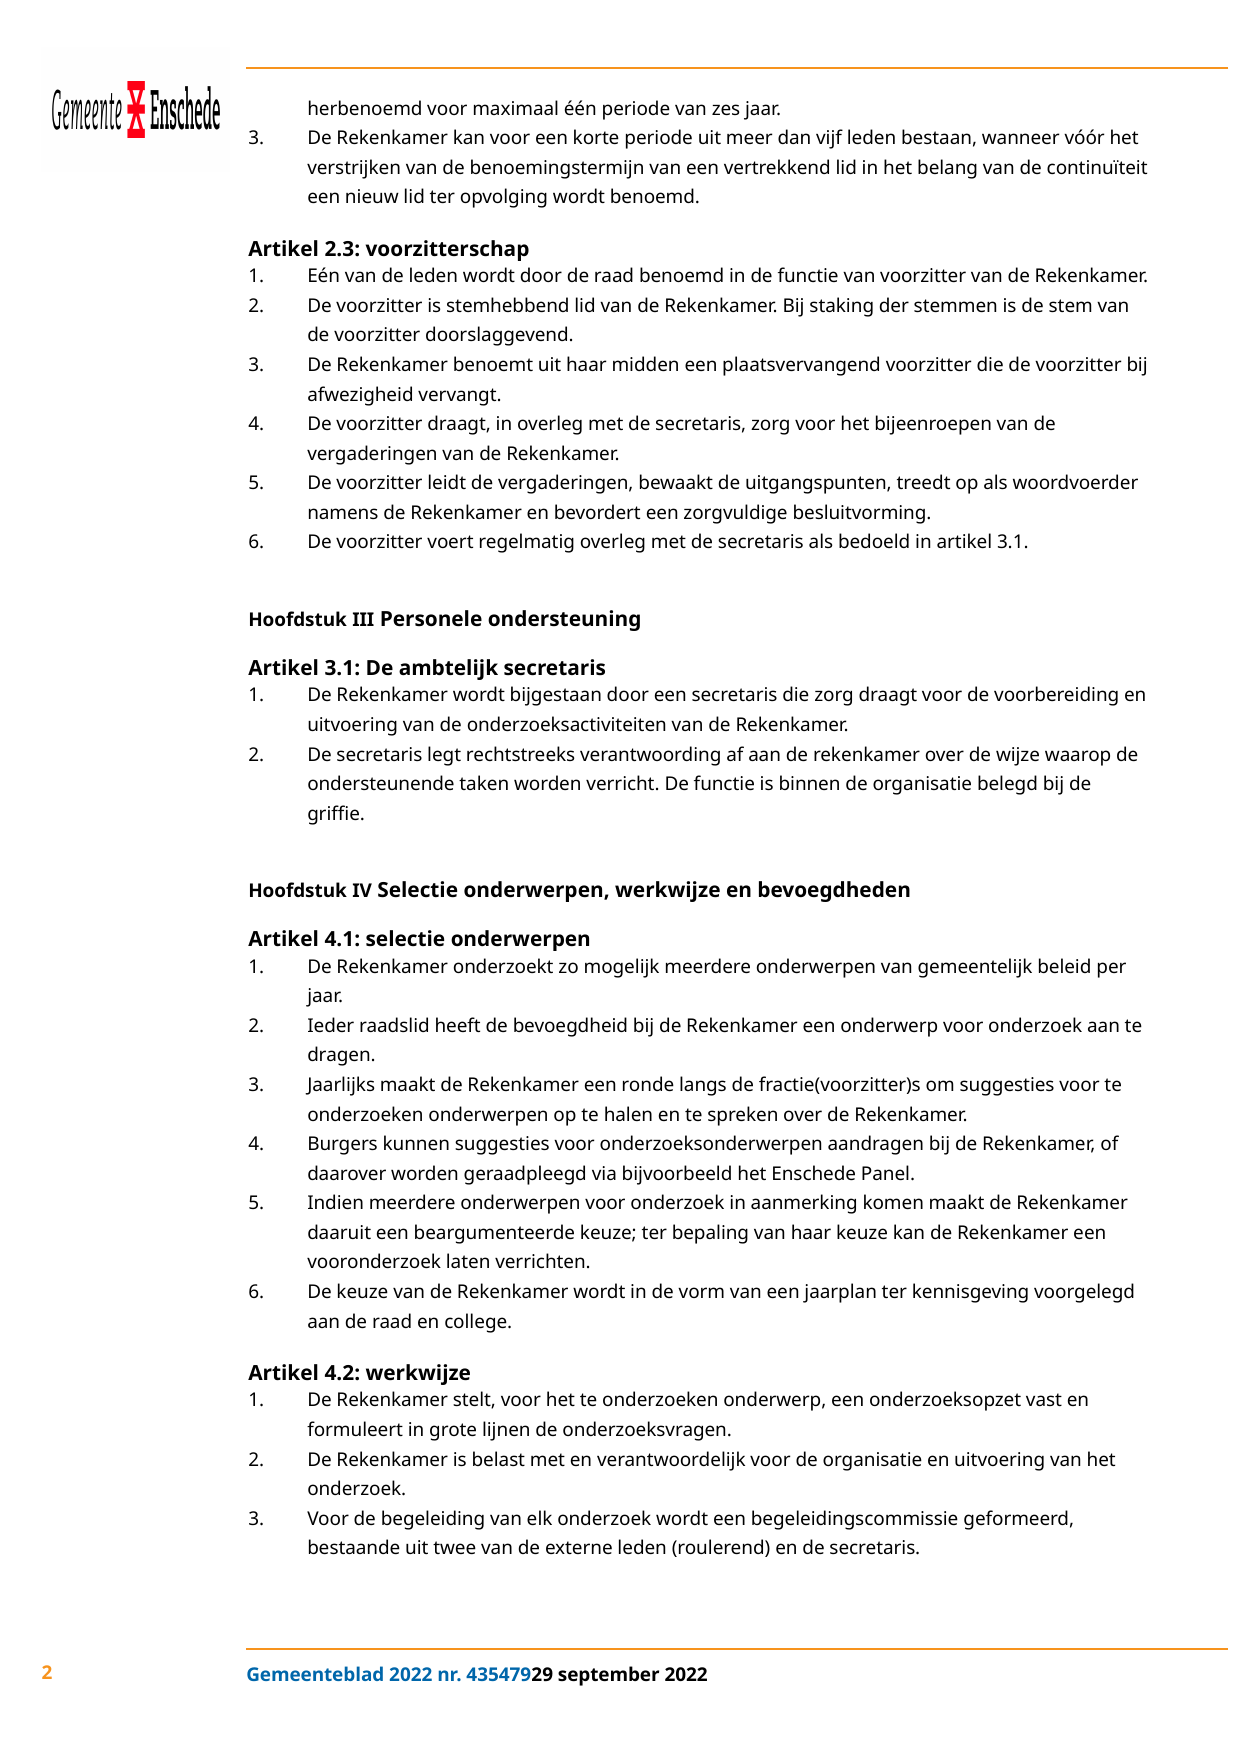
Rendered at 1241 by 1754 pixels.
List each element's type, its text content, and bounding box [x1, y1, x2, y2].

list herbenoemd voor maximaal één periode van zes jaar. [248, 95, 1152, 121]
text Artikel 3.1: De ambtelijk secretaris [248, 653, 1152, 682]
picture [41, 47, 231, 172]
list De keuze van de Rekenkamer wordt in de vorm van een jaarplan ter kennisgeving voorgelegd aan de raad en college. [248, 1278, 1152, 1333]
list De Rekenkamer stelt, voor het te onderzoeken onderwerp, een onderzoeksopzet vast en formuleert in grote lijnen de onderzoeksvragen. [248, 1387, 1152, 1442]
list De Rekenkamer is belast met en verantwoordelijk voor de organisatie en uitvoering van het onderzoek. [248, 1446, 1152, 1501]
list Burgers kunnen suggesties voor onderzoeksonderwerpen aandragen bij de Rekenkamer, of daarover worden geraadpleegd via bijvoorbeeld het Enschede Panel. [248, 1130, 1152, 1186]
list Eén van de leden wordt door de raad benoemd in de functie van voorzitter van de Rekenkamer. [248, 262, 1152, 288]
text Hoofdstuk III Personele ondersteuning [248, 604, 1152, 632]
text Artikel 4.2: werkwijze [248, 1358, 1152, 1387]
list De voorzitter is stemhebbend lid van de Rekenkamer. Bij staking der stemmen is de stem van de voorzitter doorslaggevend. [248, 292, 1152, 347]
text Hoofdstuk IV Selectie onderwerpen, werkwijze en bevoegdheden [248, 875, 1152, 903]
list Ieder raadslid heeft de bevoegdheid bij de Rekenkamer een onderwerp voor onderzoek aan te dragen. [248, 1012, 1152, 1067]
list Jaarlijks maakt de Rekenkamer een ronde langs de fractie(voorzitter)s om suggesties voor te onderzoeken onderwerpen op te halen en te spreken over de Rekenkamer. [248, 1071, 1152, 1126]
list Indien meerdere onderwerpen voor onderzoek in aanmerking komen maakt de Rekenkamer daaruit een beargumenteerde keuze; ter bepaling van haar keuze kan de Rekenkamer een vooronderzoek laten verrichten. [248, 1189, 1152, 1274]
list De Rekenkamer benoemt uit haar midden een plaatsvervangend voorzitter die de voorzitter bij afwezigheid vervangt. [248, 351, 1152, 406]
list De voorzitter voert regelmatig overleg met de secretaris als bedoeld in artikel 3.1. [248, 529, 1152, 554]
list De Rekenkamer onderzoekt zo mogelijk meerdere onderwerpen van gemeentelijk beleid per jaar. [248, 953, 1152, 1008]
list De Rekenkamer kan voor een korte periode uit meer dan vijf leden bestaan, wanneer vóór het verstrijken van de benoemingstermijn van een vertrekkend lid in het belang van de continuïteit een nieuw lid ter opvolging wordt benoemd. [248, 124, 1152, 209]
list De voorzitter draagt, in overleg met de secretaris, zorg voor het bijeenroepen van de vergaderingen van de Rekenkamer. [248, 410, 1152, 466]
list De Rekenkamer wordt bijgestaan door een secretaris die zorg draagt voor de voorbereiding en uitvoering van de onderzoeksactiviteiten van de Rekenkamer. [248, 682, 1152, 737]
text Artikel 2.3: voorzitterschap [248, 234, 1152, 262]
list De voorzitter leidt de vergaderingen, bewaakt de uitgangspunten, treedt op als woordvoerder namens de Rekenkamer en bevordert een zorgvuldige besluitvorming. [248, 469, 1152, 525]
text Artikel 4.1: selectie onderwerpen [248, 924, 1152, 953]
list De secretaris legt rechtstreeks verantwoording af aan de rekenkamer over de wijze waarop de ondersteunende taken worden verricht. De functie is binnen de organisatie belegd bij de griffie. [248, 741, 1152, 826]
list Voor de begeleiding van elk onderzoek wordt een begeleidingscommissie geformeerd, bestaande uit twee van de externe leden (roulerend) en de secretaris. [248, 1505, 1152, 1560]
